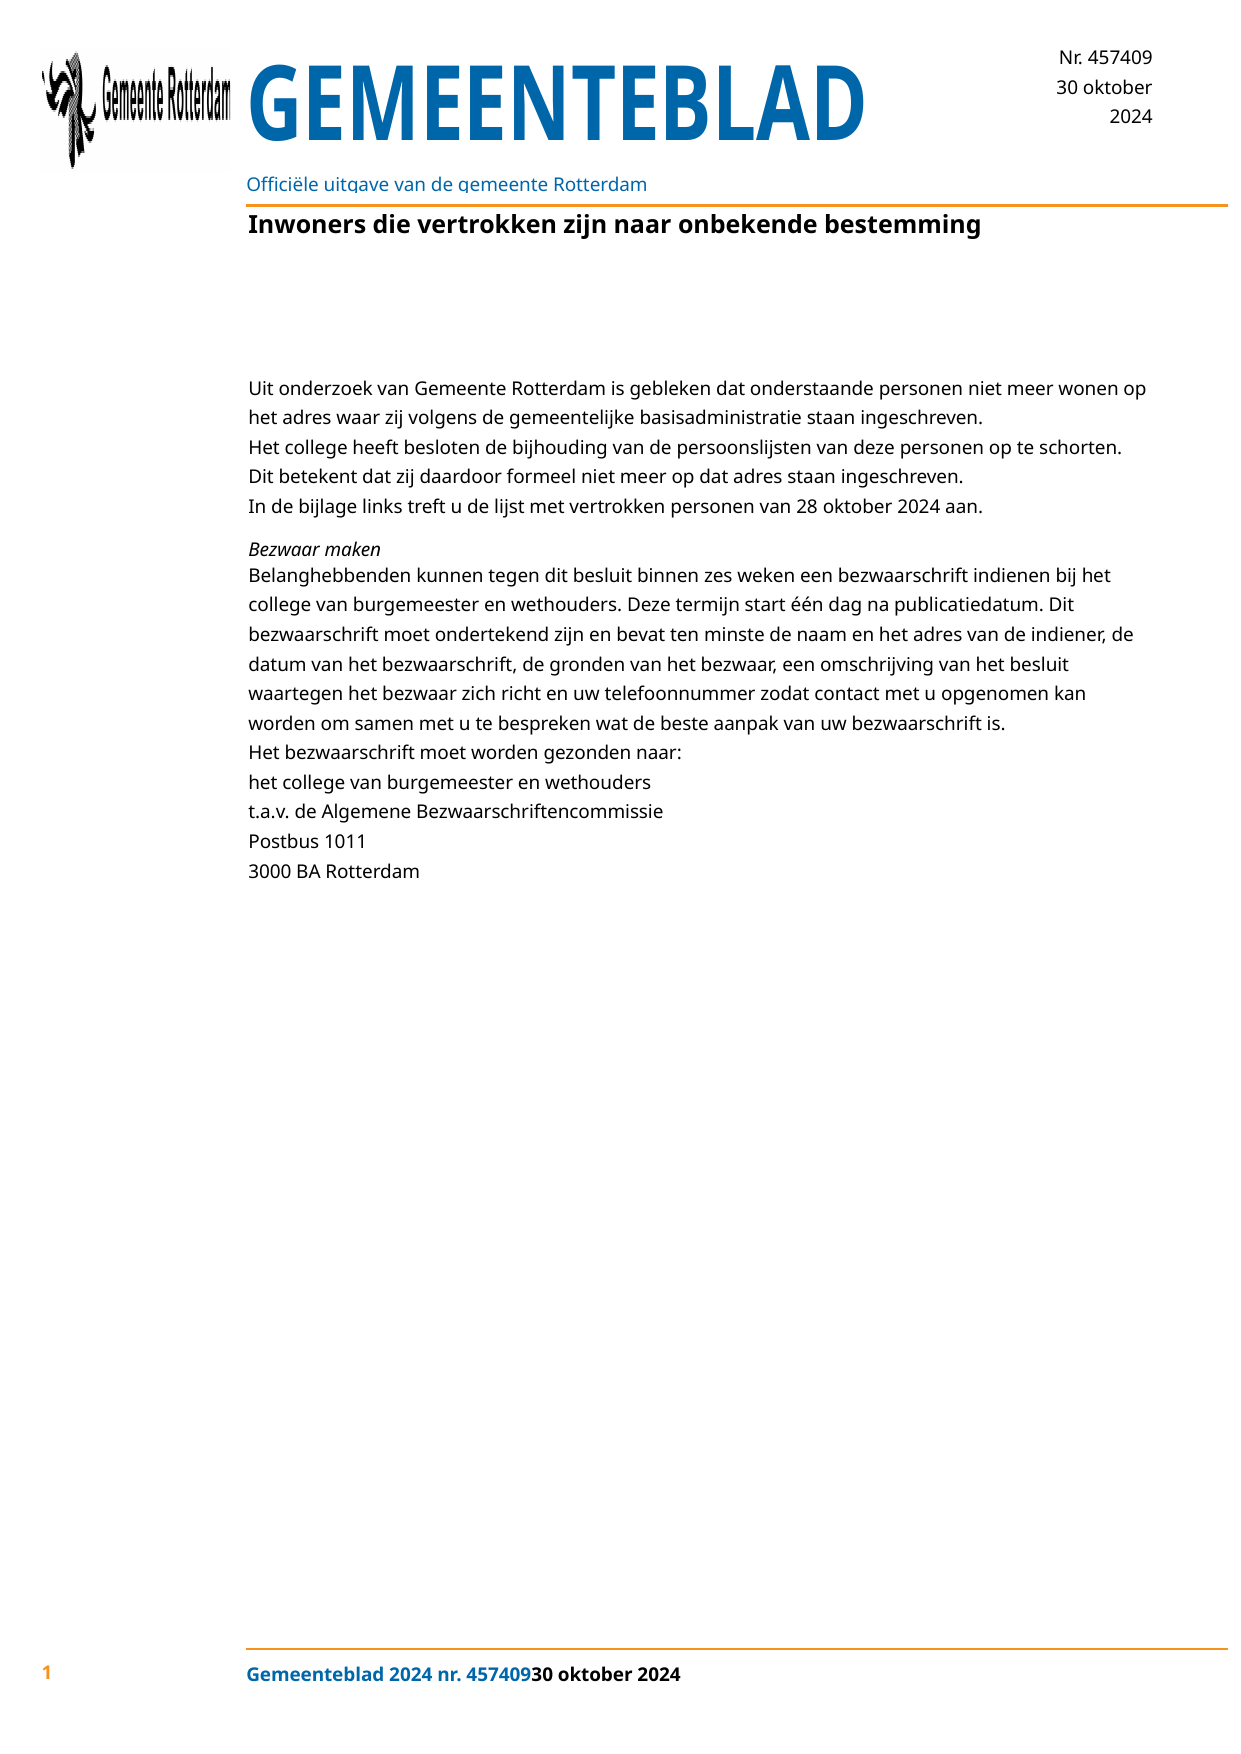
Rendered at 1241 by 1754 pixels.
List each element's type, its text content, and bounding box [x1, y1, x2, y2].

text Belanghebbenden kunnen tegen dit besluit binnen zes weken een bezwaarschrift indienen bij het college van burgemeester en wethouders. Deze termijn start één dag na publicatiedatum. Dit bezwaarschrift moet ondertekend zijn en bevat ten minste de naam en het adres van de indiener, de datum van het bezwaarschrift, de gronden van het bezwaar, een omschrijving van het besluit waartegen het bezwaar zich richt en uw telefoonnummer zodat contact met u opgenomen kan worden om samen met u te bespreken wat de beste aanpak van uw bezwaarschrift is. [248, 562, 1152, 736]
text Het college heeft besloten de bijhouding van de persoonslijsten van deze personen op te schorten. Dit betekent dat zij daardoor formeel niet meer op dat adres staan ingeschreven. [248, 434, 1152, 489]
text het college van burgemeester en wethouders [248, 769, 1152, 795]
text Bezwaar maken [248, 536, 1152, 562]
picture [41, 47, 231, 172]
text Inwoners die vertrokken zijn naar onbekende bestemming [248, 207, 1152, 241]
text Postbus 1011 [248, 828, 1152, 854]
text t.a.v. de Algemene Bezwaarschriftencommissie [248, 799, 1152, 824]
text In de bijlage links treft u de lijst met vertrokken personen van 28 oktober 2024 aan. [248, 493, 1152, 519]
text 3000 BA Rotterdam [248, 858, 1152, 884]
text Uit onderzoek van Gemeente Rotterdam is gebleken dat onderstaande personen niet meer wonen op het adres waar zij volgens de gemeentelijke basisadministratie staan ingeschreven. [248, 375, 1152, 430]
text Het bezwaarschrift moet worden gezonden naar: [248, 739, 1152, 765]
